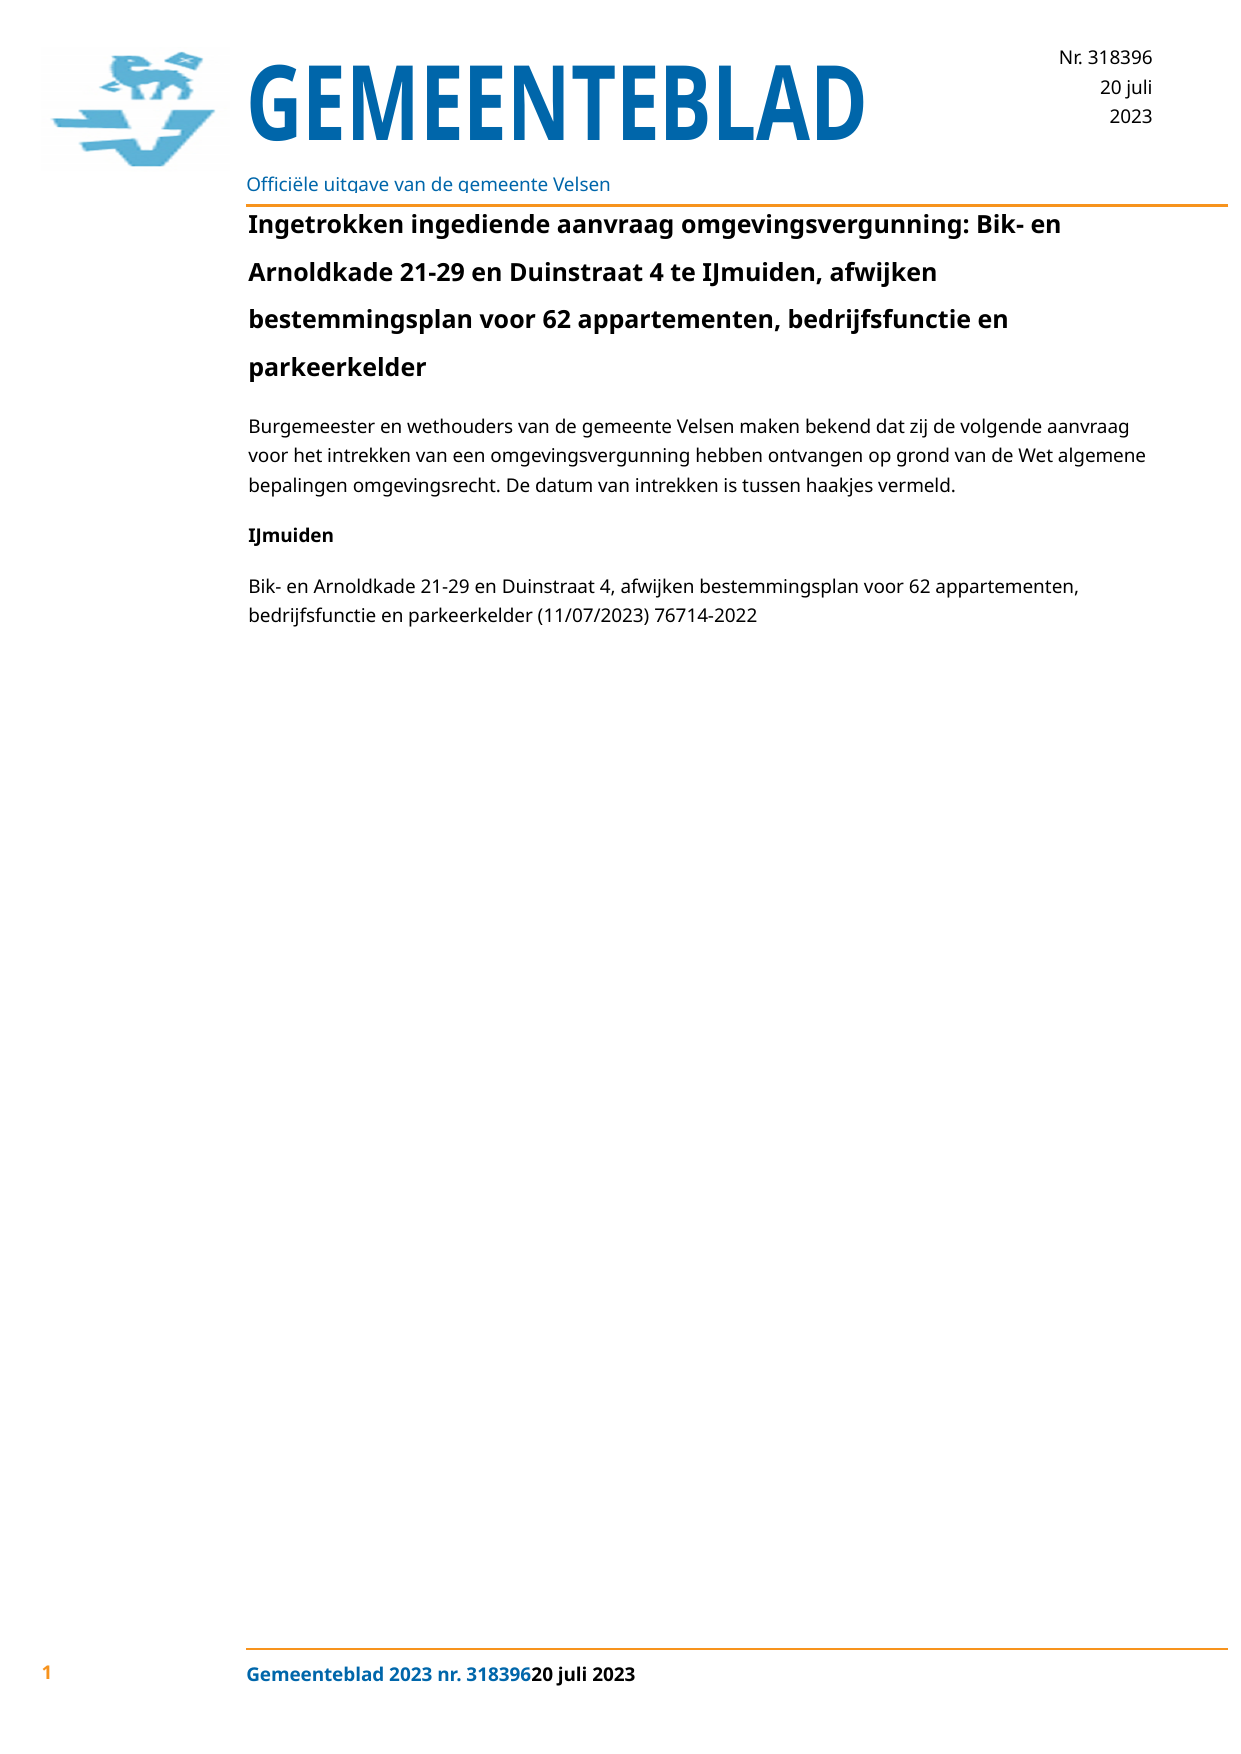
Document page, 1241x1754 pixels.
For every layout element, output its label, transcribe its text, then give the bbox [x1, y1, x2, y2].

text Burgemeester en wethouders van de gemeente Velsen maken bekend dat zij de volgende aanvraag voor het intrekken van een omgevingsvergunning hebben ontvangen op grond van de Wet algemene bepalingen omgevingsrecht. De datum van intrekken is tussen haakjes vermeld. [248, 413, 1152, 498]
text Ingetrokken ingediende aanvraag omgevingsvergunning: Bik- en Arnoldkade 21-29 en Duinstraat 4 te IJmuiden, afwijken bestemmingsplan voor 62 appartementen, bedrijfsfunctie en parkeerkelder [248, 207, 1152, 384]
text Bik- en Arnoldkade 21-29 en Duinstraat 4, afwijken bestemmingsplan voor 62 appartementen, bedrijfsfunctie en parkeerkelder (11/07/2023) 76714-2022 [248, 573, 1152, 628]
picture [41, 47, 231, 172]
text IJmuiden [248, 523, 1152, 548]
